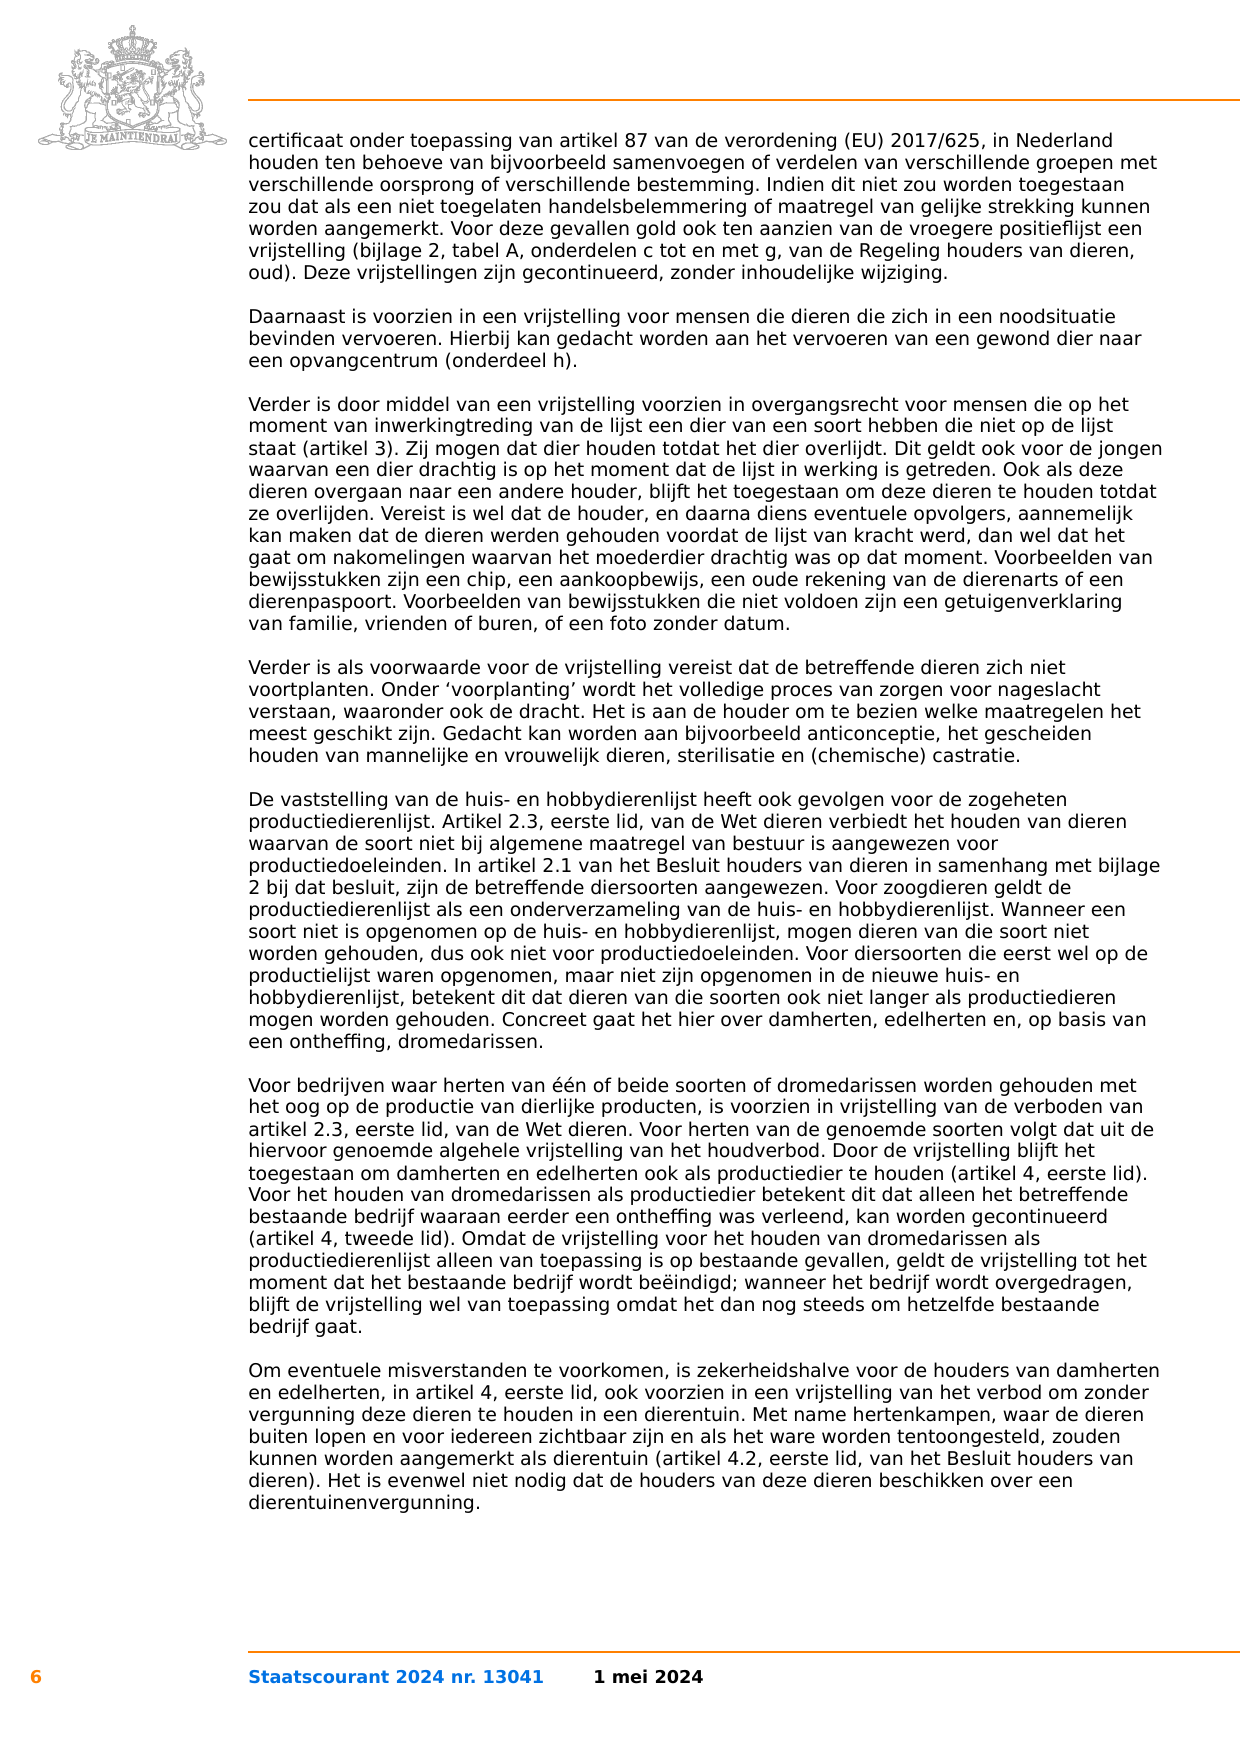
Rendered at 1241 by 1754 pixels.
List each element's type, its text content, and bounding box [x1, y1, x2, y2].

text certificaat onder toepassing van artikel 87 van de verordening (EU) 2017/625, in Nederland houden ten behoeve van bijvoorbeeld samenvoegen of verdelen van verschillende groepen met verschillende oorsprong of verschillende bestemming. Indien dit niet zou worden toegestaan zou dat als een niet toegelaten handelsbelemmering of maatregel van gelijke strekking kunnen worden aangemerkt. Voor deze gevallen gold ook ten aanzien van de vroegere positieflijst een vrijstelling (bijlage 2, tabel A, onderdelen c tot en met g, van de Regeling houders van dieren, oud). Deze vrijstellingen zijn gecontinueerd, zonder inhoudelijke wijziging. [248, 130, 1163, 284]
picture [38, 25, 227, 150]
text Verder is door middel van een vrijstelling voorzien in overgangsrecht voor mensen die op het moment van inwerkingtreding van de lijst een dier van een soort hebben die niet op de lijst staat (artikel 3). Zij mogen dat dier houden totdat het dier overlijdt. Dit geldt ook voor de jongen waarvan een dier drachtig is op het moment dat de lijst in werking is getreden. Ook als deze dieren overgaan naar een andere houder, blijft het toegestaan om deze dieren te houden totdat ze overlijden. Vereist is wel dat de houder, en daarna diens eventuele opvolgers, aannemelijk kan maken dat de dieren werden gehouden voordat de lijst van kracht werd, dan wel dat het gaat om nakomelingen waarvan het moederdier drachtig was op dat moment. Voorbeelden van bewijsstukken zijn een chip, een aankoopbewijs, een oude rekening van de dierenarts of een dierenpaspoort. Voorbeelden van bewijsstukken die niet voldoen zijn een getuigenverklaring van familie, vrienden of buren, of een foto zonder datum. [248, 393, 1163, 635]
text De vaststelling van de huis- en hobbydierenlijst heeft ook gevolgen voor de zogeheten productiedierenlijst. Artikel 2.3, eerste lid, van de Wet dieren verbiedt het houden van dieren waarvan de soort niet bij algemene maatregel van bestuur is aangewezen voor productiedoeleinden. In artikel 2.1 van het Besluit houders van dieren in samenhang met bijlage 2 bij dat besluit, zijn de betreffende diersoorten aangewezen. Voor zoogdieren geldt de productiedierenlijst als een onderverzameling van de huis- en hobbydierenlijst. Wanneer een soort niet is opgenomen op de huis- en hobbydierenlijst, mogen dieren van die soort niet worden gehouden, dus ook niet voor productiedoeleinden. Voor diersoorten die eerst wel op de productielijst waren opgenomen, maar niet zijn opgenomen in de nieuwe huis- en hobbydierenlijst, betekent dit dat dieren van die soorten ook niet langer als productiedieren mogen worden gehouden. Concreet gaat het hier over damherten, edelherten en, op basis van een ontheffing, dromedarissen. [248, 789, 1163, 1053]
text Voor bedrijven waar herten van één of beide soorten of dromedarissen worden gehouden met het oog op de productie van dierlijke producten, is voorzien in vrijstelling van de verboden van artikel 2.3, eerste lid, van de Wet dieren. Voor herten van de genoemde soorten volgt dat uit de hiervoor genoemde algehele vrijstelling van het houdverbod. Door de vrijstelling blijft het toegestaan om damherten en edelherten ook als productiedier te houden (artikel 4, eerste lid). Voor het houden van dromedarissen als productiedier betekent dit dat alleen het betreffende bestaande bedrijf waaraan eerder een ontheffing was verleend, kan worden gecontinueerd (artikel 4, tweede lid). Omdat de vrijstelling voor het houden van dromedarissen als productiedierenlijst alleen van toepassing is op bestaande gevallen, geldt de vrijstelling tot het moment dat het bestaande bedrijf wordt beëindigd; wanneer het bedrijf wordt overgedragen, blijft de vrijstelling wel van toepassing omdat het dan nog steeds om hetzelfde bestaande bedrijf gaat. [248, 1074, 1163, 1338]
text Daarnaast is voorzien in een vrijstelling voor mensen die dieren die zich in een noodsituatie bevinden vervoeren. Hierbij kan gedacht worden aan het vervoeren van een gewond dier naar een opvangcentrum (onderdeel h). [248, 306, 1163, 372]
text Om eventuele misverstanden te voorkomen, is zekerheidshalve voor de houders van damherten en edelherten, in artikel 4, eerste lid, ook voorzien in een vrijstelling van het verbod om zonder vergunning deze dieren te houden in een dierentuin. Met name hertenkampen, waar de dieren buiten lopen en voor iedereen zichtbaar zijn en als het ware worden tentoongesteld, zouden kunnen worden aangemerkt als dierentuin (artikel 4.2, eerste lid, van het Besluit houders van dieren). Het is evenwel niet nodig dat de houders van deze dieren beschikken over een dierentuinenvergunning. [248, 1360, 1163, 1514]
text Verder is als voorwaarde voor de vrijstelling vereist dat de betreffende dieren zich niet voortplanten. Onder ‘voorplanting’ wordt het volledige proces van zorgen voor nageslacht verstaan, waaronder ook de dracht. Het is aan de houder om te bezien welke maatregelen het meest geschikt zijn. Gedacht kan worden aan bijvoorbeeld anticonceptie, het gescheiden houden van mannelijke en vrouwelijk dieren, sterilisatie en (chemische) castratie. [248, 657, 1163, 767]
